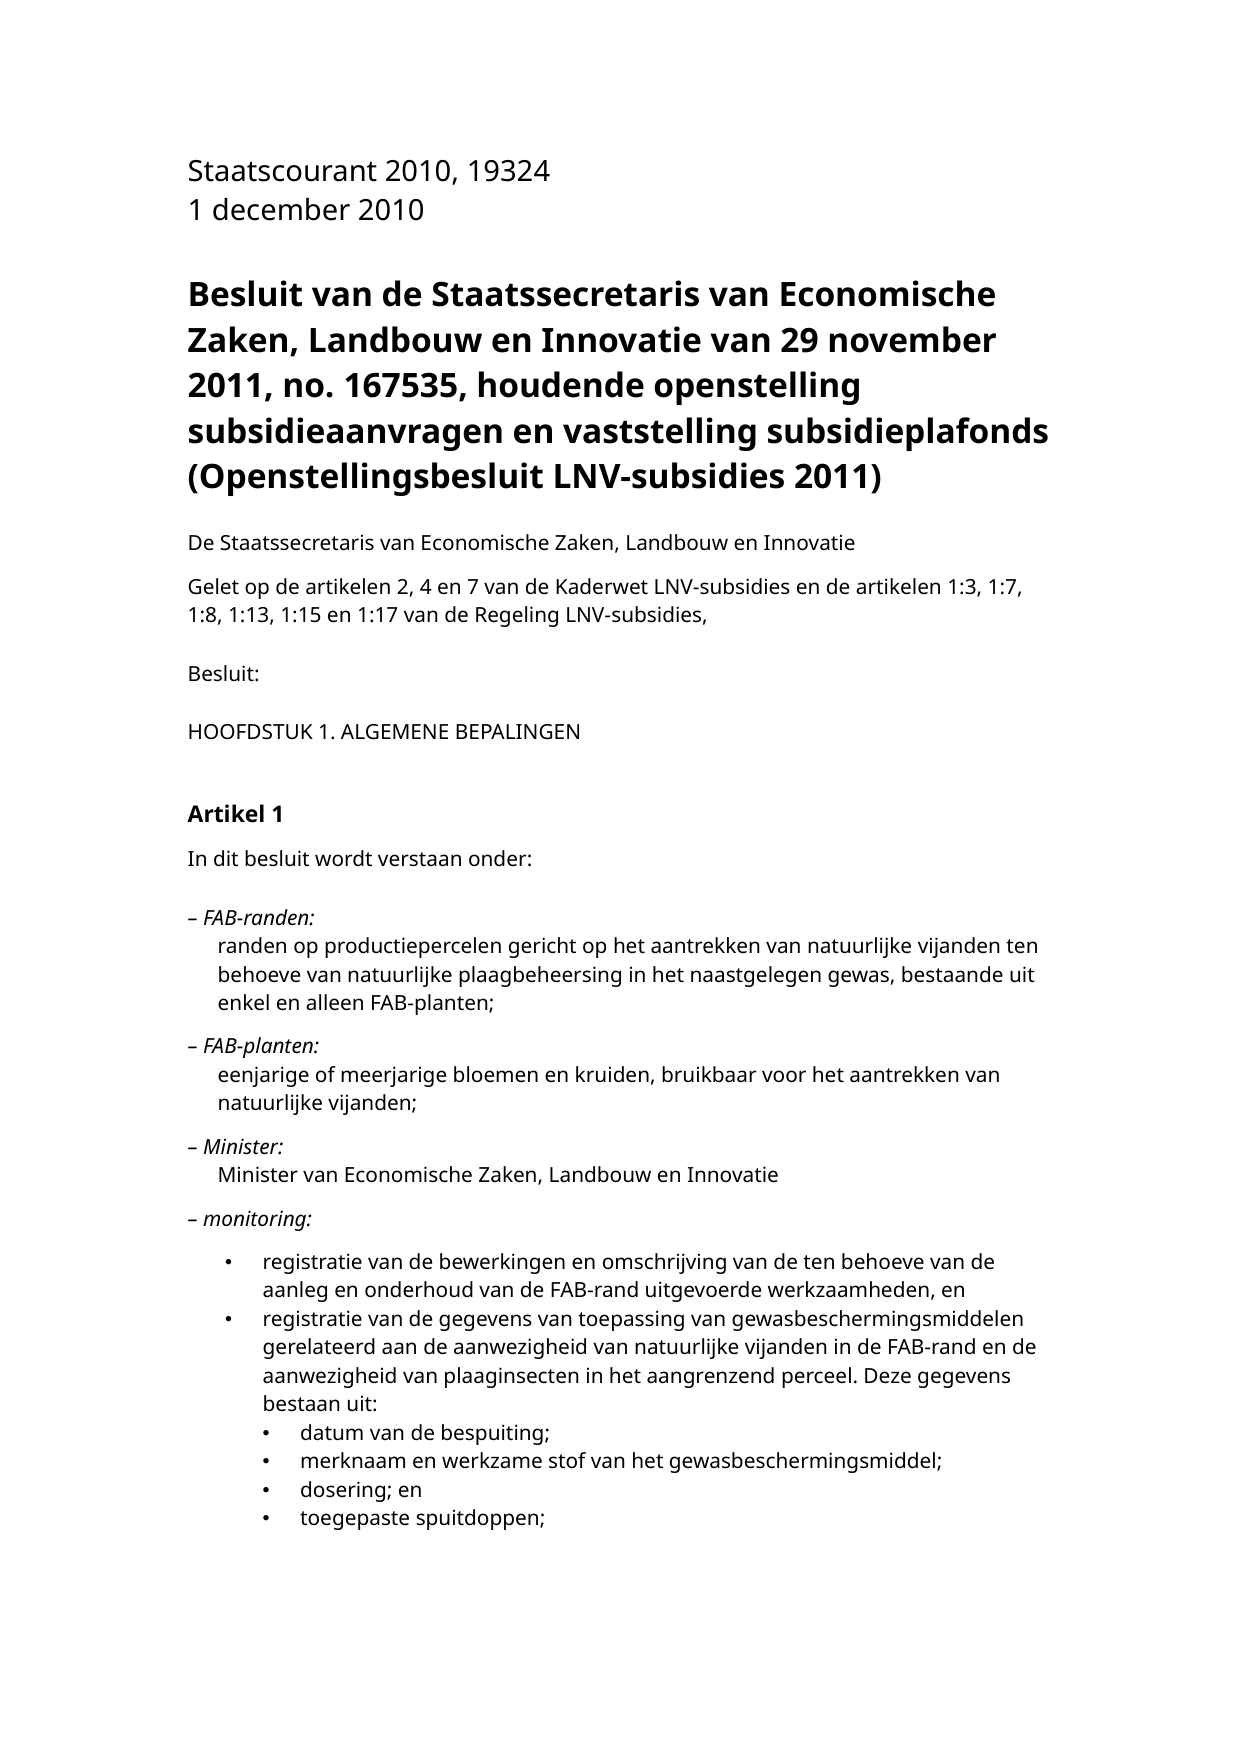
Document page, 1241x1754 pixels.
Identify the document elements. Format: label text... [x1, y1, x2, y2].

list registratie van de bewerkingen en omschrijving van de ten behoeve van de aanleg en onderhoud van de FAB-rand uitgevoerde werkzaamheden, en [225, 1247, 1053, 1304]
text eenjarige of meerjarige bloemen en kruiden, bruikbaar voor het aantrekken van natuurlijke vijanden; [217, 1060, 1053, 1117]
text – Minister: [187, 1132, 1053, 1160]
list merknaam en werkzame stof van het gewasbeschermingsmiddel; [262, 1446, 1053, 1475]
text randen op productiepercelen gericht op het aantrekken van natuurlijke vijanden ten behoeve van natuurlijke plaagbeheersing in het naastgelegen gewas, bestaande uit enkel en alleen FAB-planten; [217, 931, 1053, 1017]
list toegepaste spuitdoppen; [262, 1503, 1053, 1532]
text – FAB-planten: [187, 1032, 1053, 1060]
text In dit besluit wordt verstaan onder: [187, 844, 1053, 873]
text Minister van Economische Zaken, Landbouw en Innovatie [217, 1160, 1053, 1189]
subtitle Besluit van de Staatssecretaris van Economische Zaken, Landbouw en Innovatie van 29 november 2011, no. 167535, houdende openstelling subsidieaanvragen en vaststelling subsidieplafonds (Openstellingsbesluit LNV-subsidies 2011) [187, 271, 1053, 498]
text – FAB-randen: [187, 903, 1053, 931]
text De Staatssecretaris van Economische Zaken, Landbouw en Innovatie [187, 528, 1053, 557]
text Besluit: [187, 659, 1053, 687]
list datum van de bespuiting; [262, 1418, 1053, 1446]
text Staatscourant 2010, 19324 [187, 150, 1053, 190]
text Gelet op de artikelen 2, 4 en 7 van de Kaderwet LNV-subsidies en de artikelen 1:3, 1:7, 1:8, 1:13, 1:15 en 1:17 van de Regeling LNV-subsidies, [187, 572, 1053, 629]
list registratie van de gegevens van toepassing van gewasbeschermingsmiddelen gerelateerd aan de aanwezigheid van natuurlijke vijanden in de FAB-rand en de aanwezigheid van plaaginsecten in het aangrenzend perceel. Deze gegevens bestaan uit: [225, 1304, 1053, 1418]
text 1 december 2010 [187, 190, 1053, 229]
text – monitoring: [187, 1204, 1053, 1232]
subtitle HOOFDSTUK 1. ALGEMENE BEPALINGEN [187, 717, 1053, 746]
list dosering; en [262, 1475, 1053, 1503]
subtitle Artikel 1 [187, 798, 1053, 829]
